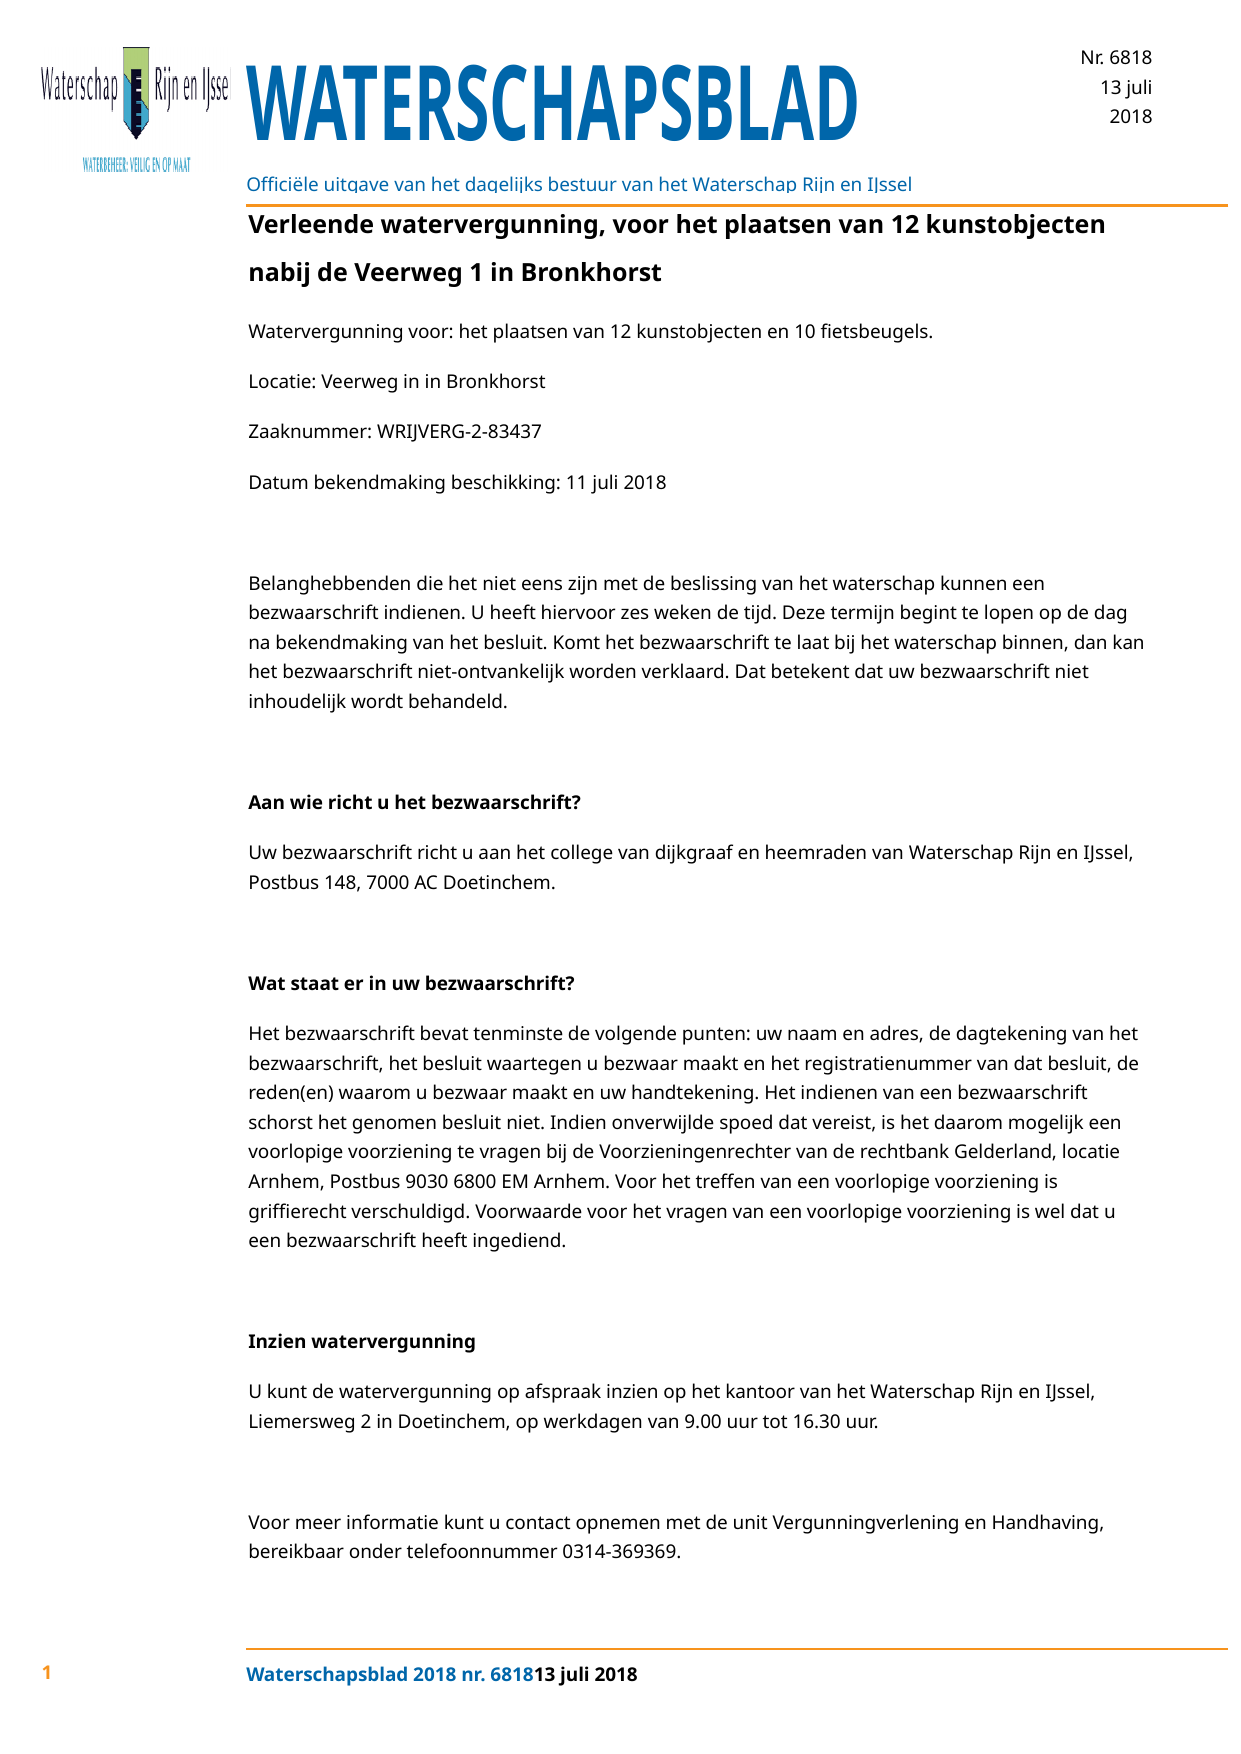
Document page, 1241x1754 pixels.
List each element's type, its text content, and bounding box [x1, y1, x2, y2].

text Zaaknummer: WRIJVERG-2-83437 [248, 419, 1152, 444]
text Watervergunning voor: het plaatsen van 12 kunstobjecten en 10 fietsbeugels. [248, 318, 1152, 344]
text Uw bezwaarschrift richt u aan het college van dijkgraaf en heemraden van Waterschap Rijn en IJssel, Postbus 148, 7000 AC Doetinchem. [248, 839, 1152, 895]
picture [41, 47, 231, 172]
text Belanghebbenden die het niet eens zijn met de beslissing van het waterschap kunnen een bezwaarschrift indienen. U heeft hiervoor zes weken de tijd. Deze termijn begint te lopen op de dag na bekendmaking van het besluit. Komt het bezwaarschrift te laat bij het waterschap binnen, dan kan het bezwaarschrift niet-ontvankelijk worden verklaard. Dat betekent dat uw bezwaarschrift niet inhoudelijk wordt behandeld. [248, 570, 1152, 714]
text Voor meer informatie kunt u contact opnemen met de unit Vergunningverlening en Handhaving, bereikbaar onder telefoonnummer 0314-369369. [248, 1509, 1152, 1564]
text Locatie: Veerweg in in Bronkhorst [248, 368, 1152, 394]
text Inzien watervergunning [248, 1328, 1152, 1354]
text U kunt de watervergunning op afspraak inzien op het kantoor van het Waterschap Rijn en IJssel, Liemersweg 2 in Doetinchem, op werkdagen van 9.00 uur tot 16.30 uur. [248, 1379, 1152, 1434]
text Verleende watervergunning, voor het plaatsen van 12 kunstobjecten nabij de Veerweg 1 in Bronkhorst [248, 207, 1152, 288]
text Datum bekendmaking beschikking: 11 juli 2018 [248, 469, 1152, 495]
text Aan wie richt u het bezwaarschrift? [248, 789, 1152, 815]
text Wat staat er in uw bezwaarschrift? [248, 970, 1152, 996]
text Het bezwaarschrift bevat tenminste de volgende punten: uw naam en adres, de dagtekening van het bezwaarschrift, het besluit waartegen u bezwaar maakt en het registratienummer van dat besluit, de reden(en) waarom u bezwaar maakt en uw handtekening. Het indienen van een bezwaarschrift schorst het genomen besluit niet. Indien onverwijlde spoed dat vereist, is het daarom mogelijk een voorlopige voorziening te vragen bij de Voorzieningenrechter van de rechtbank Gelderland, locatie Arnhem, Postbus 9030 6800 EM Arnhem. Voor het treffen van een voorlopige voorziening is griffierecht verschuldigd. Voorwaarde voor het vragen van een voorlopige voorziening is wel dat u een bezwaarschrift heeft ingediend. [248, 1020, 1152, 1253]
